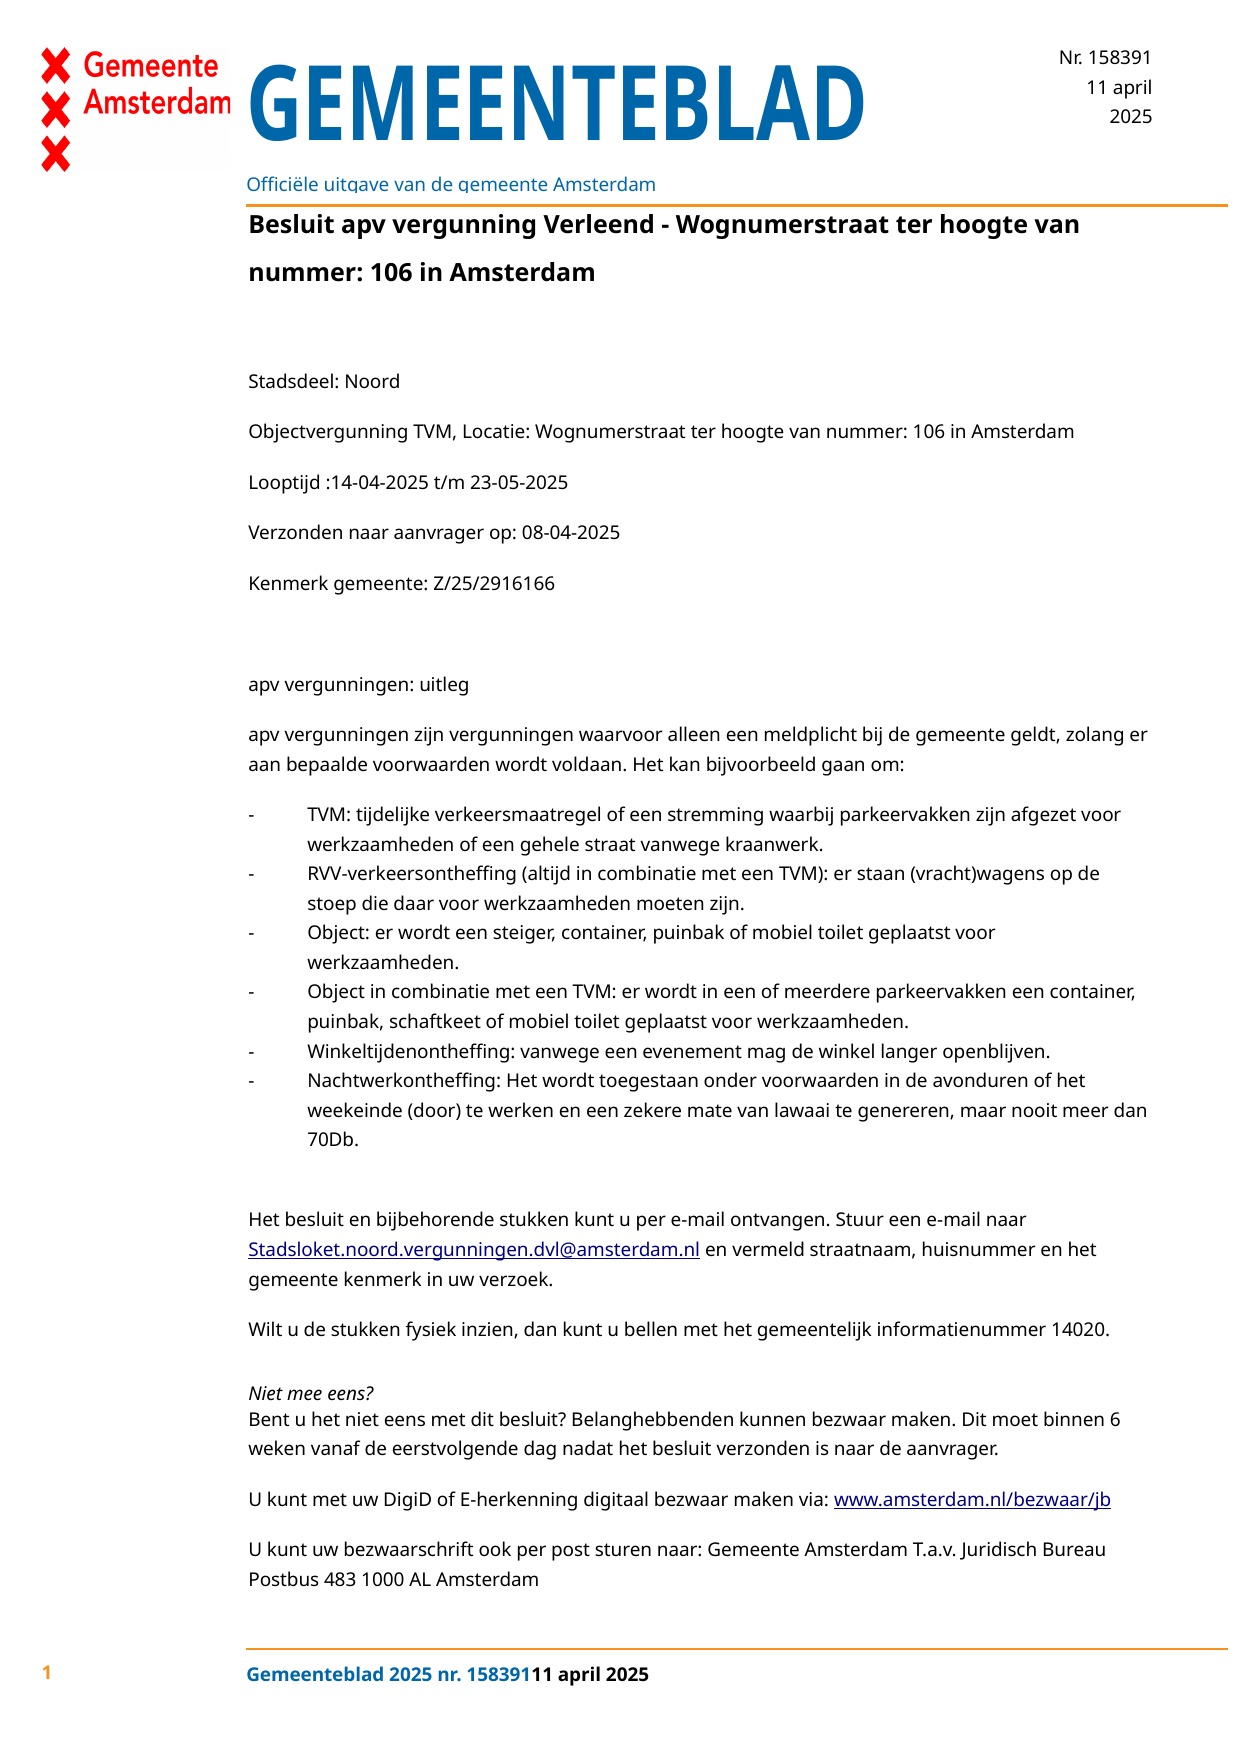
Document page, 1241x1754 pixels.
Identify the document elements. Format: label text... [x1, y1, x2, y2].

text Stadsdeel: Noord [248, 368, 1152, 394]
list TVM: tijdelijke verkeersmaatregel of een stremming waarbij parkeervakken zijn afgezet voor werkzaamheden of een gehele straat vanwege kraanwerk. [248, 801, 1152, 857]
text Wilt u de stukken fysiek inzien, dan kunt u bellen met het gemeentelijk informatienummer 14020. [248, 1316, 1152, 1342]
text apv vergunningen zijn vergunningen waarvoor alleen een meldplicht bij de gemeente geldt, zolang er aan bepaalde voorwaarden wordt voldaan. Het kan bijvoorbeeld gaan om: [248, 721, 1152, 777]
text Het besluit en bijbehorende stukken kunt u per e-mail ontvangen. Stuur een e-mail naar Stadsloket.noord.vergunningen.dvl@amsterdam.nl en vermeld straatnaam, huisnummer en het gemeente kenmerk in uw verzoek. [248, 1207, 1152, 1292]
text apv vergunningen: uitleg [248, 671, 1152, 697]
list RVV-verkeersontheffing (altijd in combinatie met een TVM): er staan (vracht)wagens op de stoep die daar voor werkzaamheden moeten zijn. [248, 860, 1152, 916]
text Objectvergunning TVM, Locatie: Wognumerstraat ter hoogte van nummer: 106 in Amsterdam [248, 419, 1152, 444]
text Verzonden naar aanvrager op: 08-04-2025 [248, 519, 1152, 545]
text U kunt met uw DigiD of E-herkenning digitaal bezwaar maken via: www.amsterdam.nl/bezwaar/jb [248, 1486, 1152, 1512]
text Looptijd :14-04-2025 t/m 23-05-2025 [248, 469, 1152, 495]
list Object: er wordt een steiger, container, puinbak of mobiel toilet geplaatst voor werkzaamheden. [248, 919, 1152, 975]
text Bent u het niet eens met dit besluit? Belanghebbenden kunnen bezwaar maken. Dit moet binnen 6 weken vanaf de eerstvolgende dag nadat het besluit verzonden is naar de aanvrager. [248, 1406, 1152, 1461]
picture [41, 47, 231, 172]
list Object in combinatie met een TVM: er wordt in een of meerdere parkeervakken een container, puinbak, schaftkeet of mobiel toilet geplaatst voor werkzaamheden. [248, 979, 1152, 1034]
list Nachtwerkontheffing: Het wordt toegestaan onder voorwaarden in de avonduren of het weekeinde (door) te werken en een zekere mate van lawaai te genereren, maar nooit meer dan 70Db. [248, 1067, 1152, 1152]
list Winkeltijdenontheffing: vanwege een evenement mag de winkel langer openblijven. [248, 1038, 1152, 1064]
text Besluit apv vergunning Verleend - Wognumerstraat ter hoogte van nummer: 106 in Amsterdam [248, 207, 1152, 288]
text U kunt uw bezwaarschrift ook per post sturen naar: Gemeente Amsterdam T.a.v. Juridisch Bureau Postbus 483 1000 AL Amsterdam [248, 1536, 1152, 1592]
text Niet mee eens? [248, 1380, 1152, 1406]
text Kenmerk gemeente: Z/25/2916166 [248, 570, 1152, 596]
